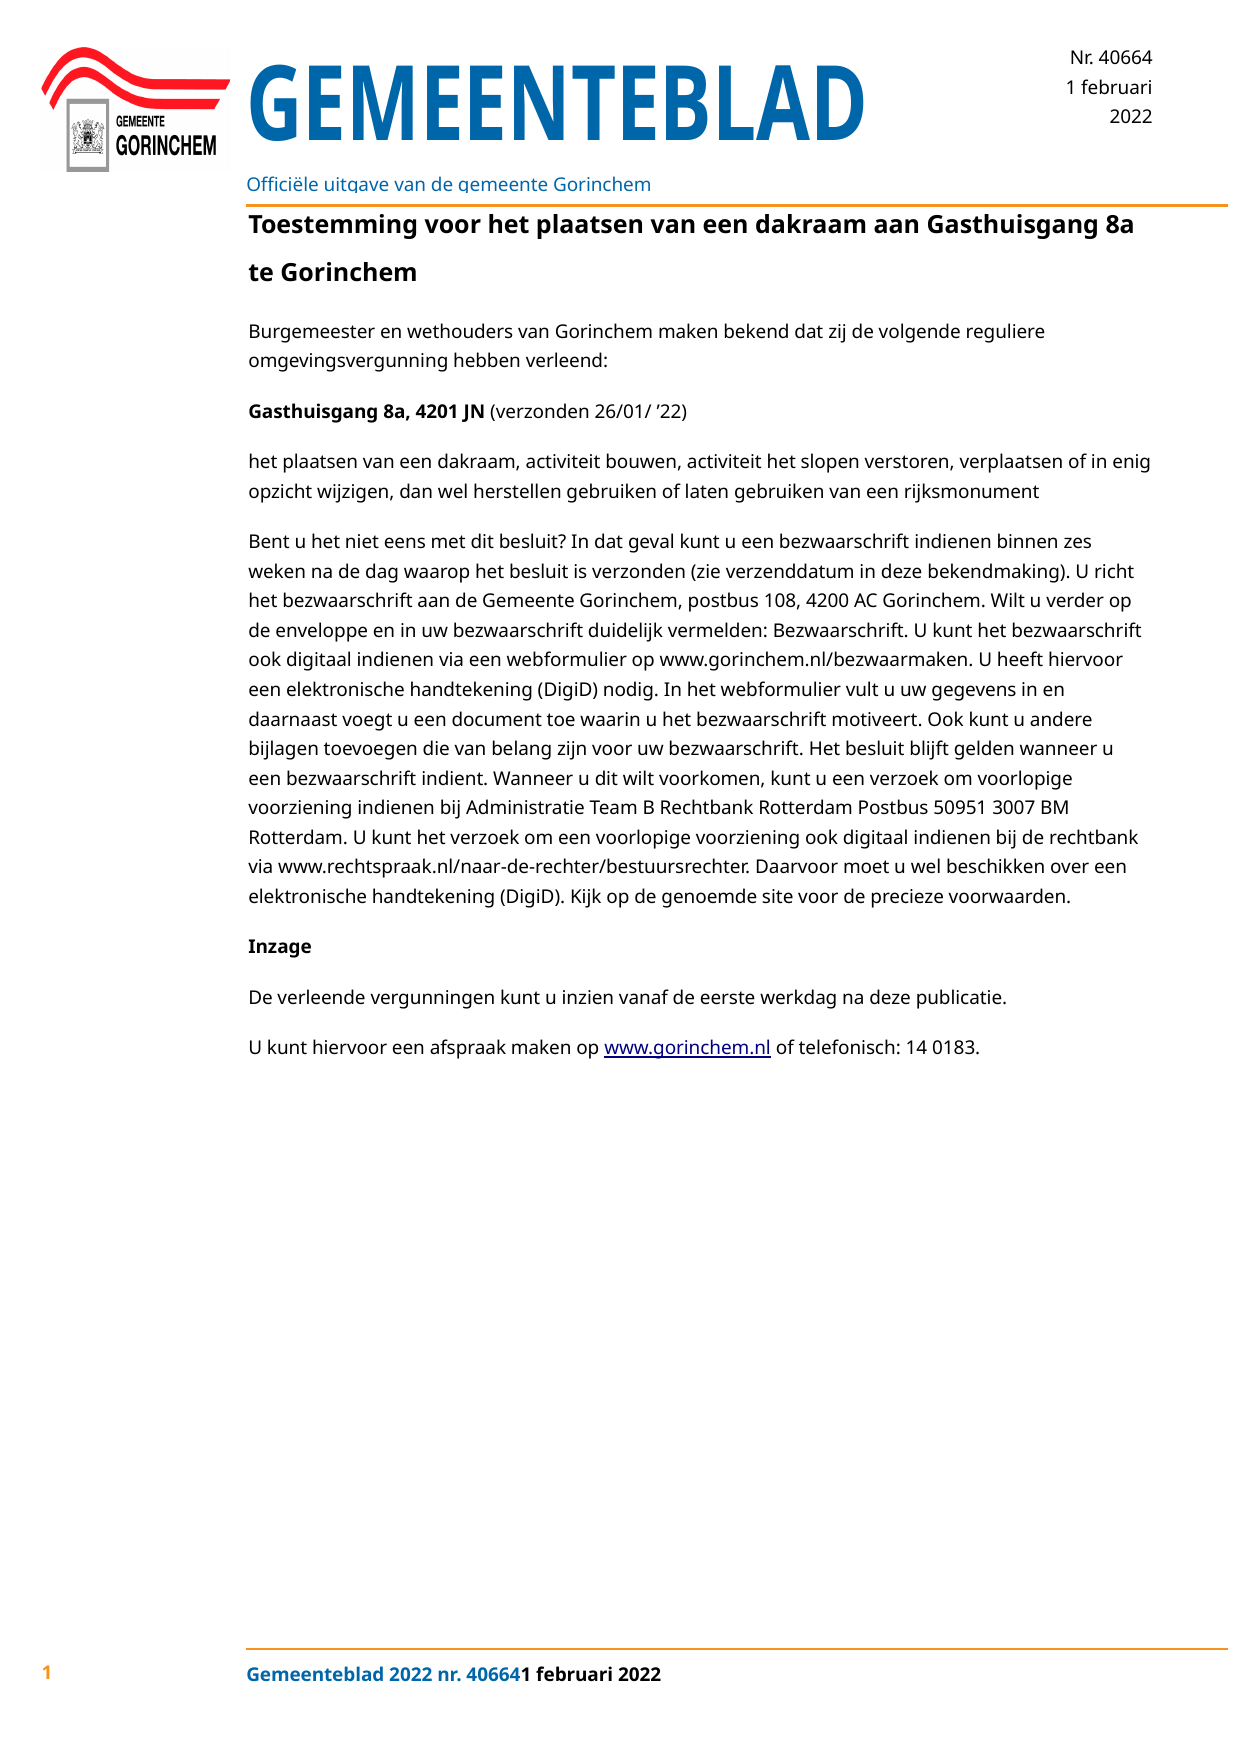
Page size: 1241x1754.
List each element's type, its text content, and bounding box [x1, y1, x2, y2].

text Bent u het niet eens met dit besluit? In dat geval kunt u een bezwaarschrift indienen binnen zes weken na de dag waarop het besluit is verzonden (zie verzenddatum in deze bekendmaking). U richt het bezwaarschrift aan de Gemeente Gorinchem, postbus 108, 4200 AC Gorinchem. Wilt u verder op de enveloppe en in uw bezwaarschrift duidelijk vermelden: Bezwaarschrift. U kunt het bezwaarschrift ook digitaal indienen via een webformulier op www.gorinchem.nl/bezwaarmaken. U heeft hiervoor een elektronische handtekening (DigiD) nodig. In het webformulier vult u uw gegevens in en daarnaast voegt u een document toe waarin u het bezwaarschrift motiveert. Ook kunt u andere bijlagen toevoegen die van belang zijn voor uw bezwaarschrift. Het besluit blijft gelden wanneer u een bezwaarschrift indient. Wanneer u dit wilt voorkomen, kunt u een verzoek om voorlopige voorziening indienen bij Administratie Team B Rechtbank Rotterdam Postbus 50951 3007 BM Rotterdam. U kunt het verzoek om een voorlopige voorziening ook digitaal indienen bij de rechtbank via www.rechtspraak.nl/naar-de-rechter/bestuursrechter. Daarvoor moet u wel beschikken over een elektronische handtekening (DigiD). Kijk op de genoemde site voor de precieze voorwaarden. [248, 528, 1152, 909]
text het plaatsen van een dakraam, activiteit bouwen, activiteit het slopen verstoren, verplaatsen of in enig opzicht wijzigen, dan wel herstellen gebruiken of laten gebruiken van een rijksmonument [248, 448, 1152, 504]
picture [41, 47, 231, 172]
text Toestemming voor het plaatsen van een dakraam aan Gasthuisgang 8a te Gorinchem [248, 207, 1152, 288]
text Inzage [248, 934, 1152, 959]
text U kunt hiervoor een afspraak maken op www.gorinchem.nl of telefonisch: 14 0183. [248, 1034, 1152, 1060]
text De verleende vergunningen kunt u inzien vanaf de eerste werkdag na deze publicatie. [248, 984, 1152, 1010]
text Burgemeester en wethouders van Gorinchem maken bekend dat zij de volgende reguliere omgevingsvergunning hebben verleend: [248, 318, 1152, 373]
text Gasthuisgang 8a, 4201 JN (verzonden 26/01/ ’22) [248, 398, 1152, 424]
